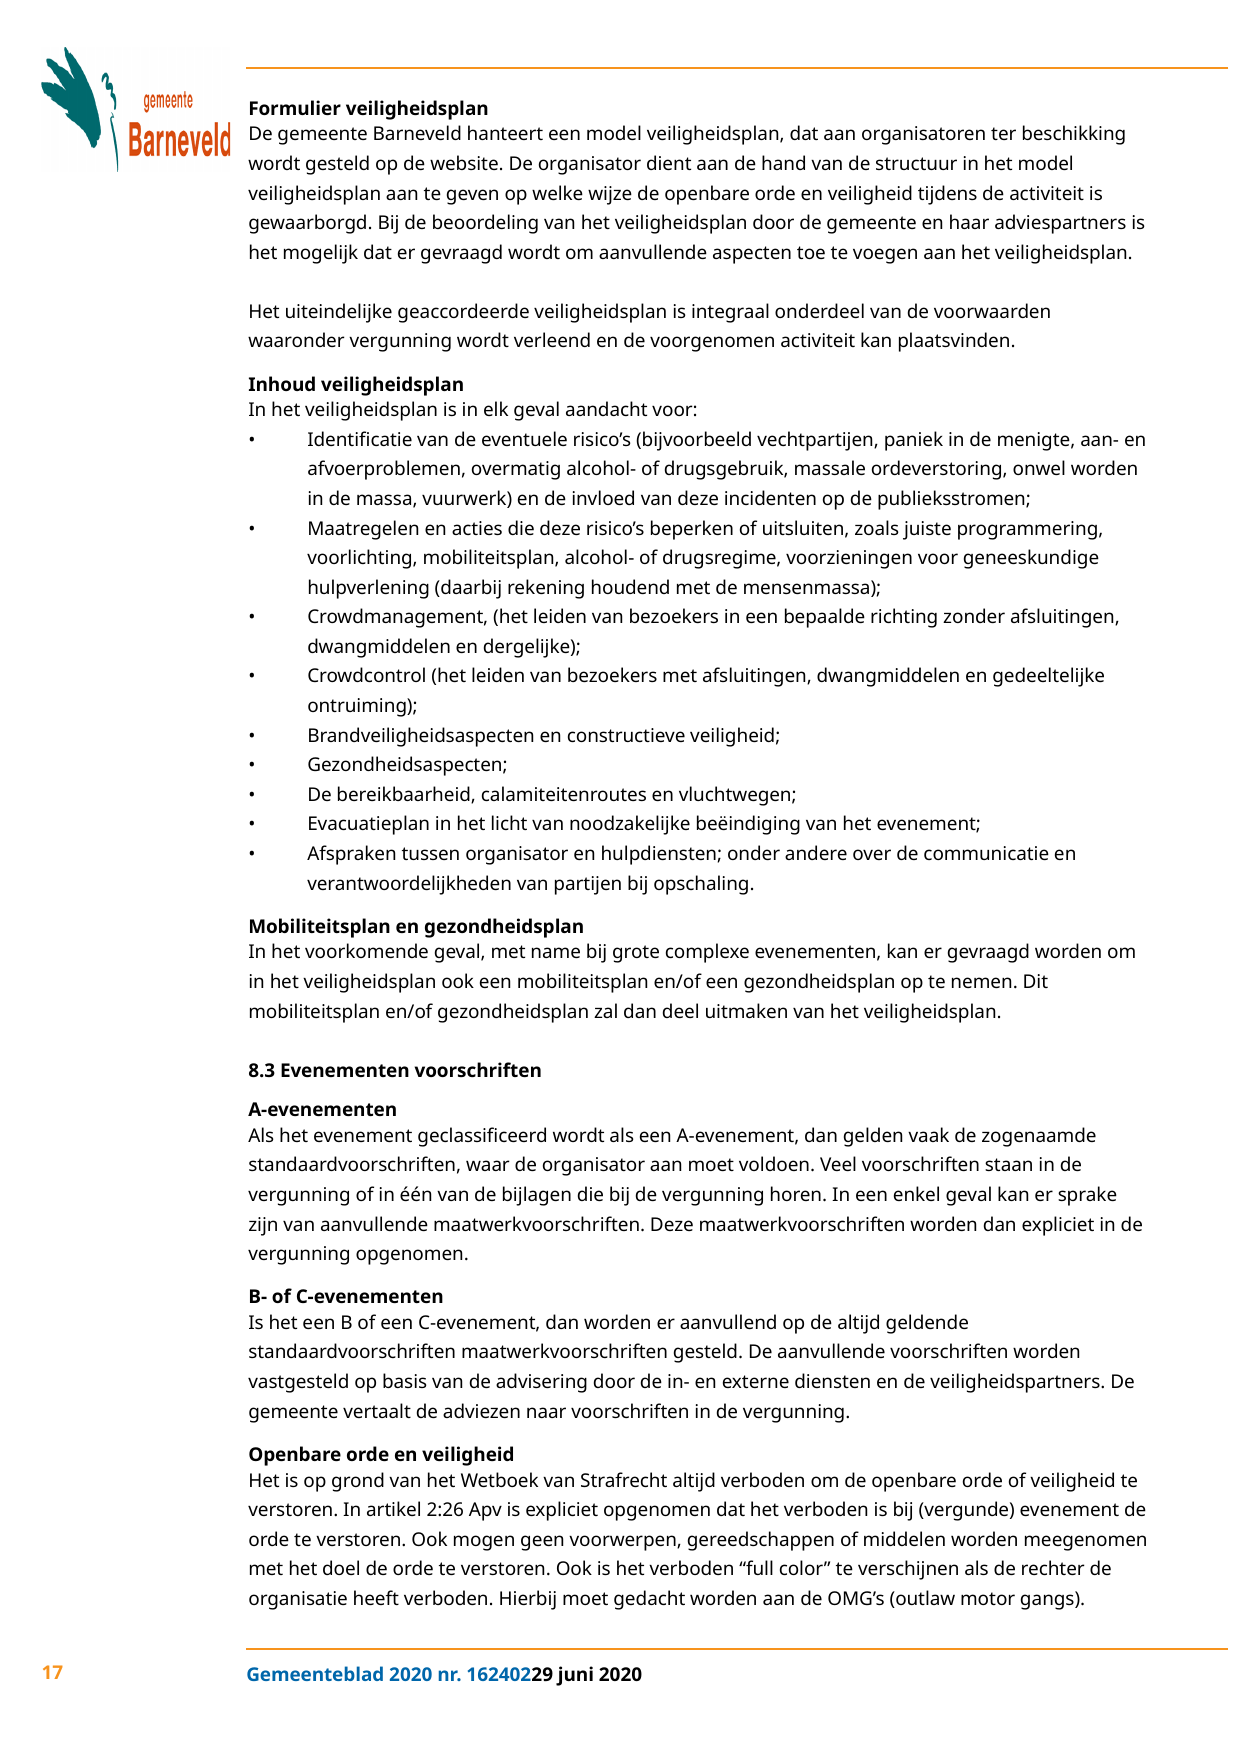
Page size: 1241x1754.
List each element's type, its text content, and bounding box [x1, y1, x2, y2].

text Mobiliteitsplan en gezondheidsplan [248, 913, 1152, 939]
text Het uiteindelijke geaccordeerde veiligheidsplan is integraal onderdeel van de voorwaarden waaronder vergunning wordt verleend en de voorgenomen activiteit kan plaatsvinden. [248, 298, 1152, 353]
picture [41, 47, 231, 172]
text Openbare orde en veiligheid [248, 1441, 1152, 1467]
text Is het een B of een C-evenement, dan worden er aanvullend op de altijd geldende standaardvoorschriften maatwerkvoorschriften gesteld. De aanvullende voorschriften worden vastgesteld op basis van de advisering door de in- en externe diensten en de veiligheidspartners. De gemeente vertaalt de adviezen naar voorschriften in de vergunning. [248, 1309, 1152, 1424]
list Crowdcontrol (het leiden van bezoekers met afsluitingen, dwangmiddelen en gedeeltelijke ontruiming); [248, 663, 1152, 718]
text A-evenementen [248, 1096, 1152, 1122]
list Evacuatieplan in het licht van noodzakelijke beëindiging van het evenement; [248, 811, 1152, 836]
list Maatregelen en acties die deze risico’s beperken of uitsluiten, zoals juiste programmering, voorlichting, mobiliteitsplan, alcohol- of drugsregime, voorzieningen voor geneeskundige hulpverlening (daarbij rekening houdend met de mensenmassa); [248, 515, 1152, 600]
list De bereikbaarheid, calamiteitenroutes en vluchtwegen; [248, 781, 1152, 807]
text In het veiligheidsplan is in elk geval aandacht voor: [248, 396, 1152, 422]
list Identificatie van de eventuele risico’s (bijvoorbeeld vechtpartijen, paniek in de menigte, aan- en afvoerproblemen, overmatig alcohol- of drugsgebruik, massale ordeverstoring, onwel worden in de massa, vuurwerk) en de invloed van deze incidenten op de publieksstromen; [248, 426, 1152, 511]
text De gemeente Barneveld hanteert een model veiligheidsplan, dat aan organisatoren ter beschikking wordt gesteld op de website. De organisator dient aan de hand van de structuur in het model veiligheidsplan aan te geven op welke wijze de openbare orde en veiligheid tijdens de activiteit is gewaarborgd. Bij de beoordeling van het veiligheidsplan door de gemeente en haar adviespartners is het mogelijk dat er gevraagd wordt om aanvullende aspecten toe te voegen aan het veiligheidsplan. [248, 121, 1152, 264]
text B- of C-evenementen [248, 1283, 1152, 1309]
list Afspraken tussen organisator en hulpdiensten; onder andere over de communicatie en verantwoordelijkheden van partijen bij opschaling. [248, 840, 1152, 896]
text Formulier veiligheidsplan [248, 95, 1152, 121]
list Gezondheidsaspecten; [248, 751, 1152, 777]
list Crowdmanagement, (het leiden van bezoekers in een bepaalde richting zonder afsluitingen, dwangmiddelen en dergelijke); [248, 603, 1152, 659]
text 8.3 Evenementen voorschriften [248, 1057, 1152, 1083]
text Als het evenement geclassificeerd wordt als een A-evenement, dan gelden vaak de zogenaamde standaardvoorschriften, waar de organisator aan moet voldoen. Veel voorschriften staan in de vergunning of in één van de bijlagen die bij de vergunning horen. In een enkel geval kan er sprake zijn van aanvullende maatwerkvoorschriften. Deze maatwerkvoorschriften worden dan expliciet in de vergunning opgenomen. [248, 1122, 1152, 1266]
list Brandveiligheidsaspecten en constructieve veiligheid; [248, 722, 1152, 748]
text Inhoud veiligheidsplan [248, 371, 1152, 396]
text Het is op grond van het Wetboek van Strafrecht altijd verboden om de openbare orde of veiligheid te verstoren. In artikel 2:26 Apv is expliciet opgenomen dat het verboden is bij (vergunde) evenement de orde te verstoren. Ook mogen geen voorwerpen, gereedschappen of middelen worden meegenomen met het doel de orde te verstoren. Ook is het verboden “full color” te verschijnen als de rechter de organisatie heeft verboden. Hierbij moet gedacht worden aan de OMG’s (outlaw motor gangs). [248, 1467, 1152, 1611]
text In het voorkomende geval, met name bij grote complexe evenementen, kan er gevraagd worden om in het veiligheidsplan ook een mobiliteitsplan en/of een gezondheidsplan op te nemen. Dit mobiliteitsplan en/of gezondheidsplan zal dan deel uitmaken van het veiligheidsplan. [248, 939, 1152, 1023]
